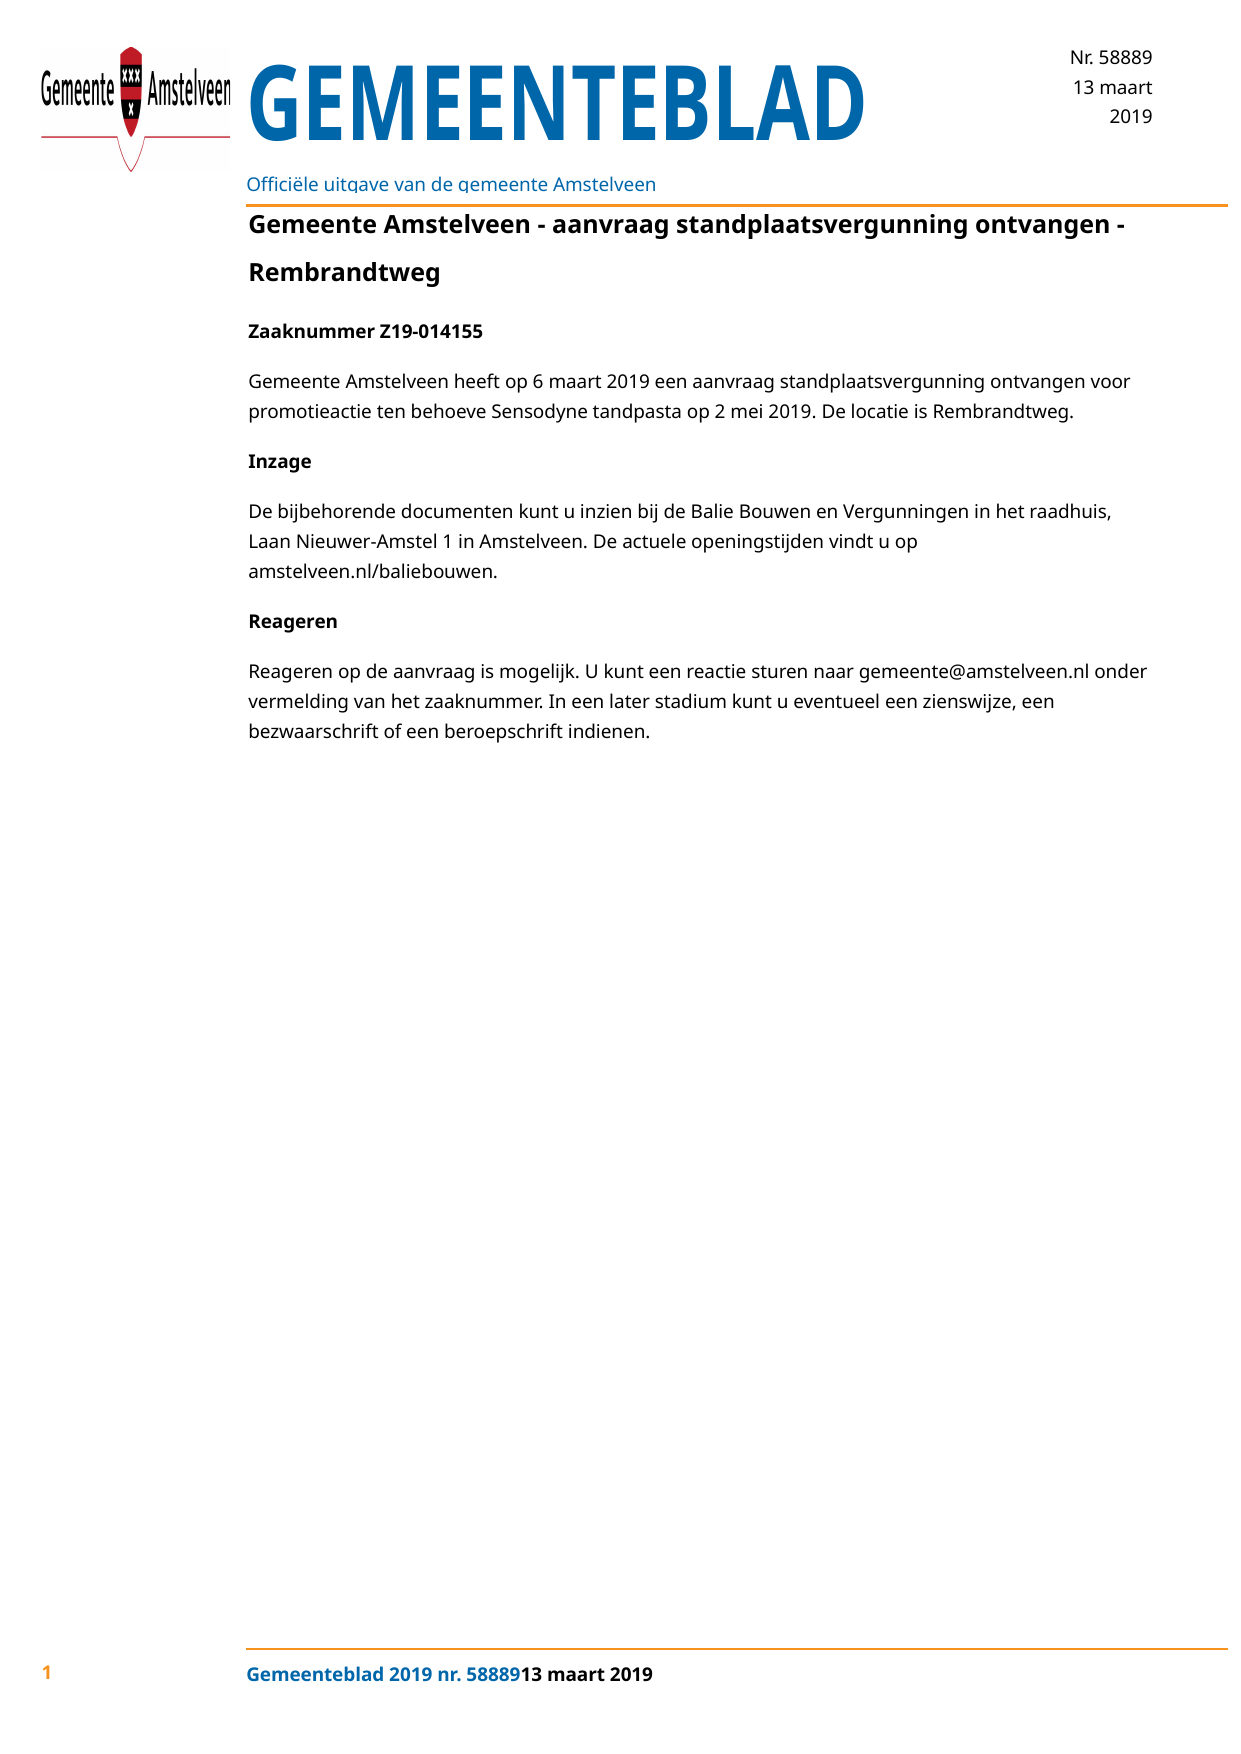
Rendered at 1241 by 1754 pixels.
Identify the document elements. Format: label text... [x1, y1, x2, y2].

picture [41, 47, 231, 172]
text De bijbehorende documenten kunt u inzien bij de Balie Bouwen en Vergunningen in het raadhuis, Laan Nieuwer-Amstel 1 in Amstelveen. De actuele openingstijden vindt u op amstelveen.nl/baliebouwen. [248, 499, 1152, 584]
text Reageren [248, 608, 1152, 634]
text Gemeente Amstelveen - aanvraag standplaatsvergunning ontvangen - Rembrandtweg [248, 207, 1152, 288]
text Inzage [248, 448, 1152, 474]
text Zaaknummer Z19-014155 [248, 318, 1152, 344]
text Gemeente Amstelveen heeft op 6 maart 2019 een aanvraag standplaatsvergunning ontvangen voor promotieactie ten behoeve Sensodyne tandpasta op 2 mei 2019. De locatie is Rembrandtweg. [248, 368, 1152, 424]
text Reageren op de aanvraag is mogelijk. U kunt een reactie sturen naar gemeente@amstelveen.nl onder vermelding van het zaaknummer. In een later stadium kunt u eventueel een zienswijze, een bezwaarschrift of een beroepschrift indienen. [248, 659, 1152, 744]
